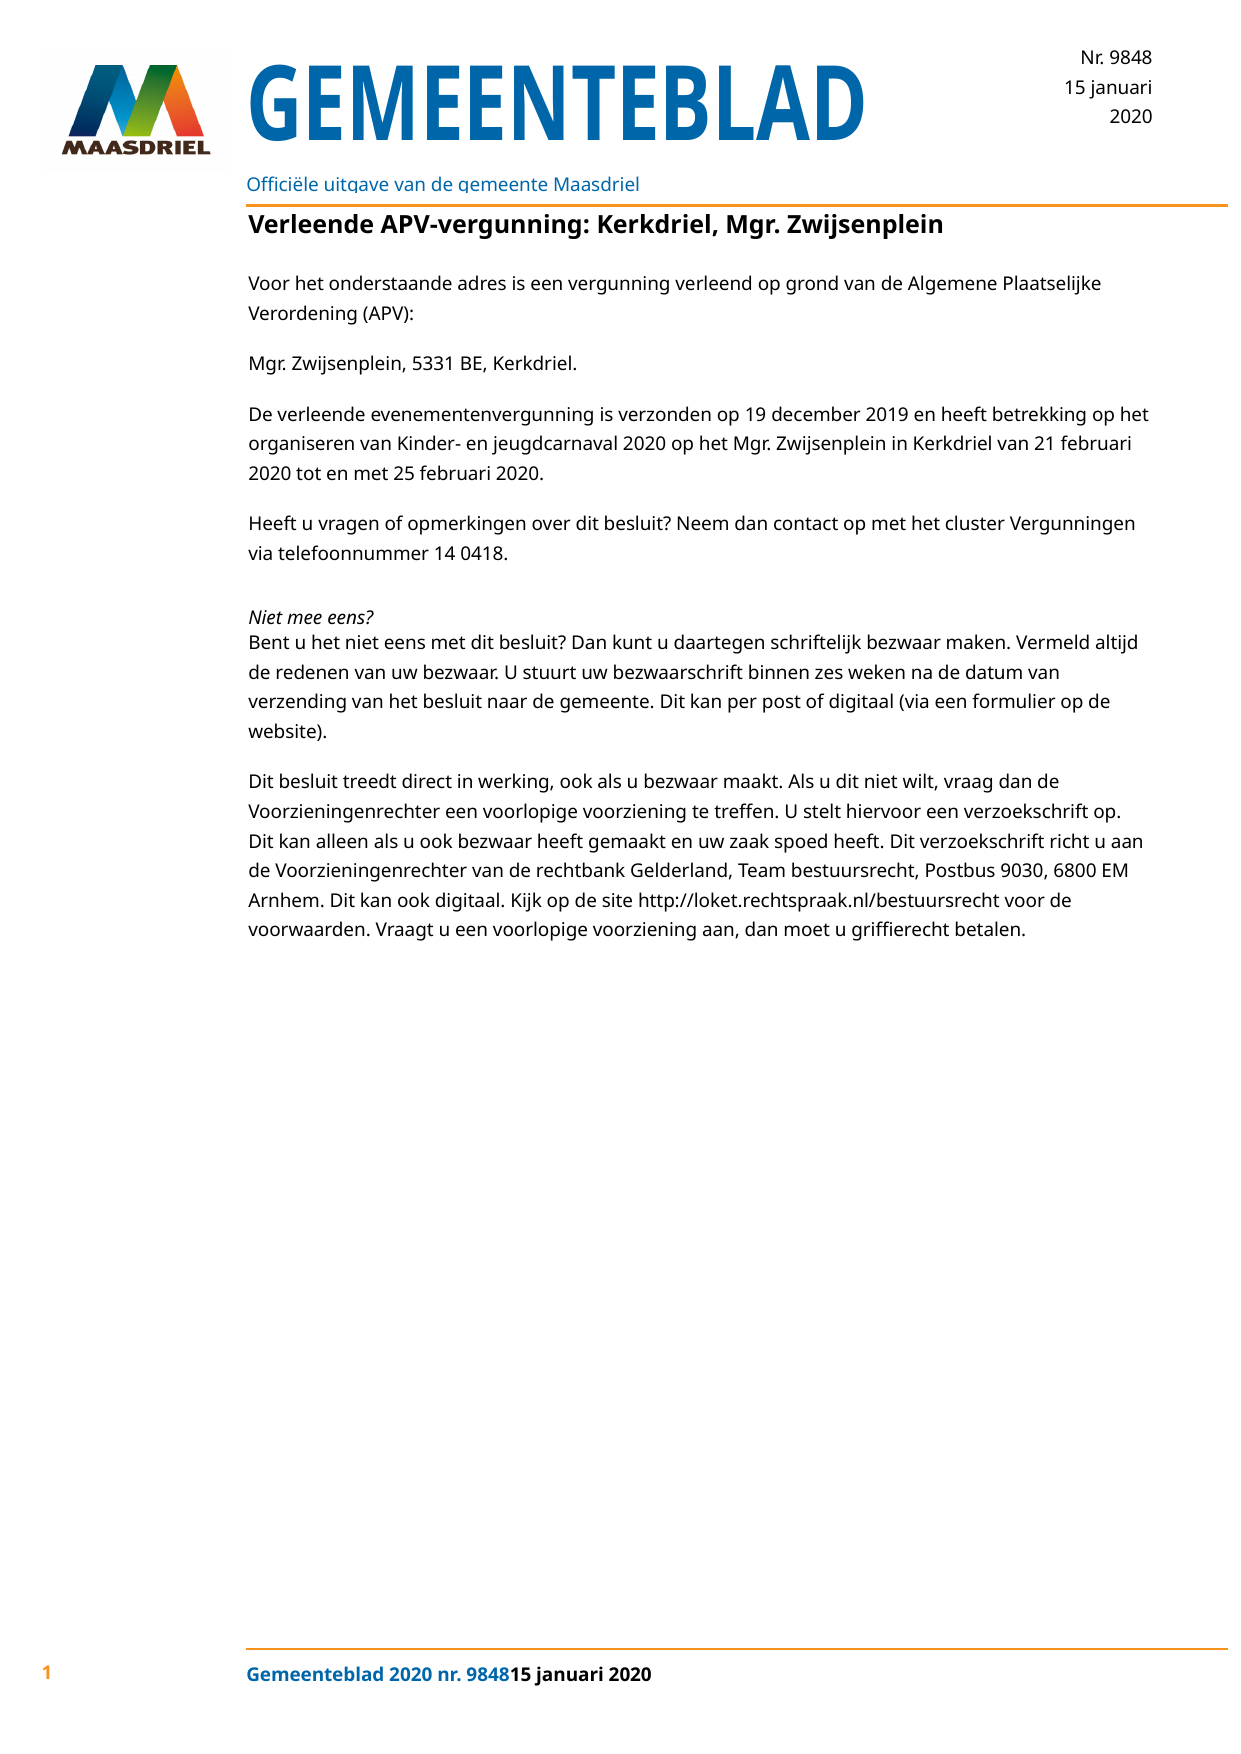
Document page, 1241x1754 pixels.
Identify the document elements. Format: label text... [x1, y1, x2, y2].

text Dit besluit treedt direct in werking, ook als u bezwaar maakt. Als u dit niet wilt, vraag dan de Voorzieningenrechter een voorlopige voorziening te treffen. U stelt hiervoor een verzoekschrift op. Dit kan alleen als u ook bezwaar heeft gemaakt en uw zaak spoed heeft. Dit verzoekschrift richt u aan de Voorzieningenrechter van de rechtbank Gelderland, Team bestuursrecht, Postbus 9030, 6800 EM Arnhem. Dit kan ook digitaal. Kijk op de site http://loket.rechtspraak.nl/bestuursrecht voor de voorwaarden. Vraagt u een voorlopige voorziening aan, dan moet u griffierecht betalen. [248, 769, 1152, 942]
picture [41, 47, 231, 172]
text Bent u het niet eens met dit besluit? Dan kunt u daartegen schriftelijk bezwaar maken. Vermeld altijd de redenen van uw bezwaar. U stuurt uw bezwaarschrift binnen zes weken na de datum van verzending van het besluit naar de gemeente. Dit kan per post of digitaal (via een formulier op de website). [248, 629, 1152, 744]
text Niet mee eens? [248, 604, 1152, 629]
text Mgr. Zwijsenplein, 5331 BE, Kerkdriel. [248, 350, 1152, 376]
text De verleende evenementenvergunning is verzonden op 19 december 2019 en heeft betrekking op het organiseren van Kinder- en jeugdcarnaval 2020 op het Mgr. Zwijsenplein in Kerkdriel van 21 februari 2020 tot en met 25 februari 2020. [248, 401, 1152, 486]
text Voor het onderstaande adres is een vergunning verleend op grond van de Algemene Plaatselijke Verordening (APV): [248, 270, 1152, 326]
text Verleende APV-vergunning: Kerkdriel, Mgr. Zwijsenplein [248, 207, 1152, 241]
text Heeft u vragen of opmerkingen over dit besluit? Neem dan contact op met het cluster Vergunningen via telefoonnummer 14 0418. [248, 510, 1152, 566]
